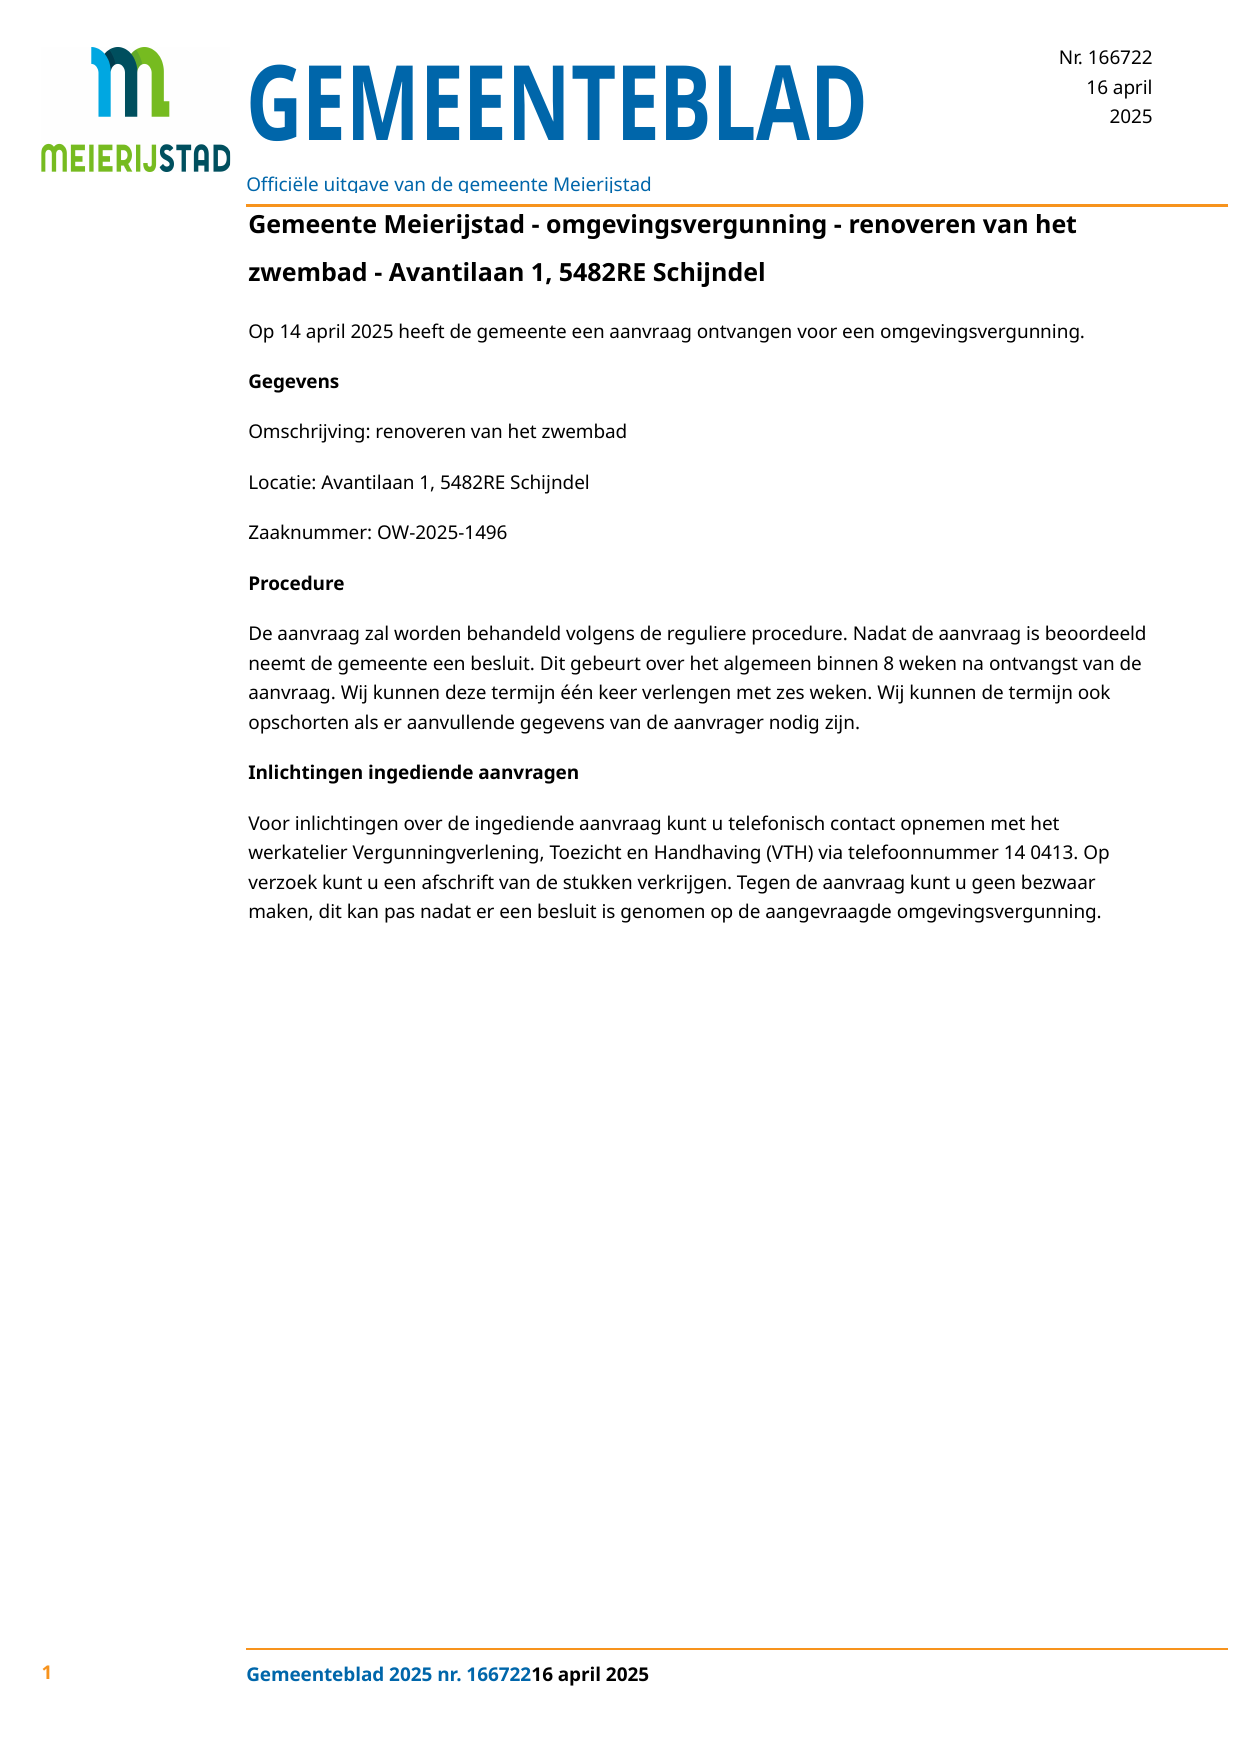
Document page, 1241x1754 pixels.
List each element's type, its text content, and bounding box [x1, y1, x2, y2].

text Zaaknummer: OW-2025-1496 [248, 519, 1152, 545]
text Inlichtingen ingediende aanvragen [248, 759, 1152, 785]
text Op 14 april 2025 heeft de gemeente een aanvraag ontvangen voor een omgevingsvergunning. [248, 318, 1152, 344]
text De aanvraag zal worden behandeld volgens de reguliere procedure. Nadat de aanvraag is beoordeeld neemt de gemeente een besluit. Dit gebeurt over het algemeen binnen 8 weken na ontvangst van de aanvraag. Wij kunnen deze termijn één keer verlengen met zes weken. Wij kunnen de termijn ook opschorten als er aanvullende gegevens van de aanvrager nodig zijn. [248, 620, 1152, 735]
text Procedure [248, 570, 1152, 596]
text Voor inlichtingen over de ingediende aanvraag kunt u telefonisch contact opnemen met het werkatelier Vergunningverlening, Toezicht en Handhaving (VTH) via telefoonnummer 14 0413. Op verzoek kunt u een afschrift van de stukken verkrijgen. Tegen de aanvraag kunt u geen bezwaar maken, dit kan pas nadat er een besluit is genomen op de aangevraagde omgevingsvergunning. [248, 810, 1152, 924]
text Gemeente Meierijstad - omgevingsvergunning - renoveren van het zwembad - Avantilaan 1, 5482RE Schijndel [248, 207, 1152, 288]
text Locatie: Avantilaan 1, 5482RE Schijndel [248, 469, 1152, 495]
text Omschrijving: renoveren van het zwembad [248, 419, 1152, 444]
text Gegevens [248, 368, 1152, 394]
picture [41, 47, 231, 172]
